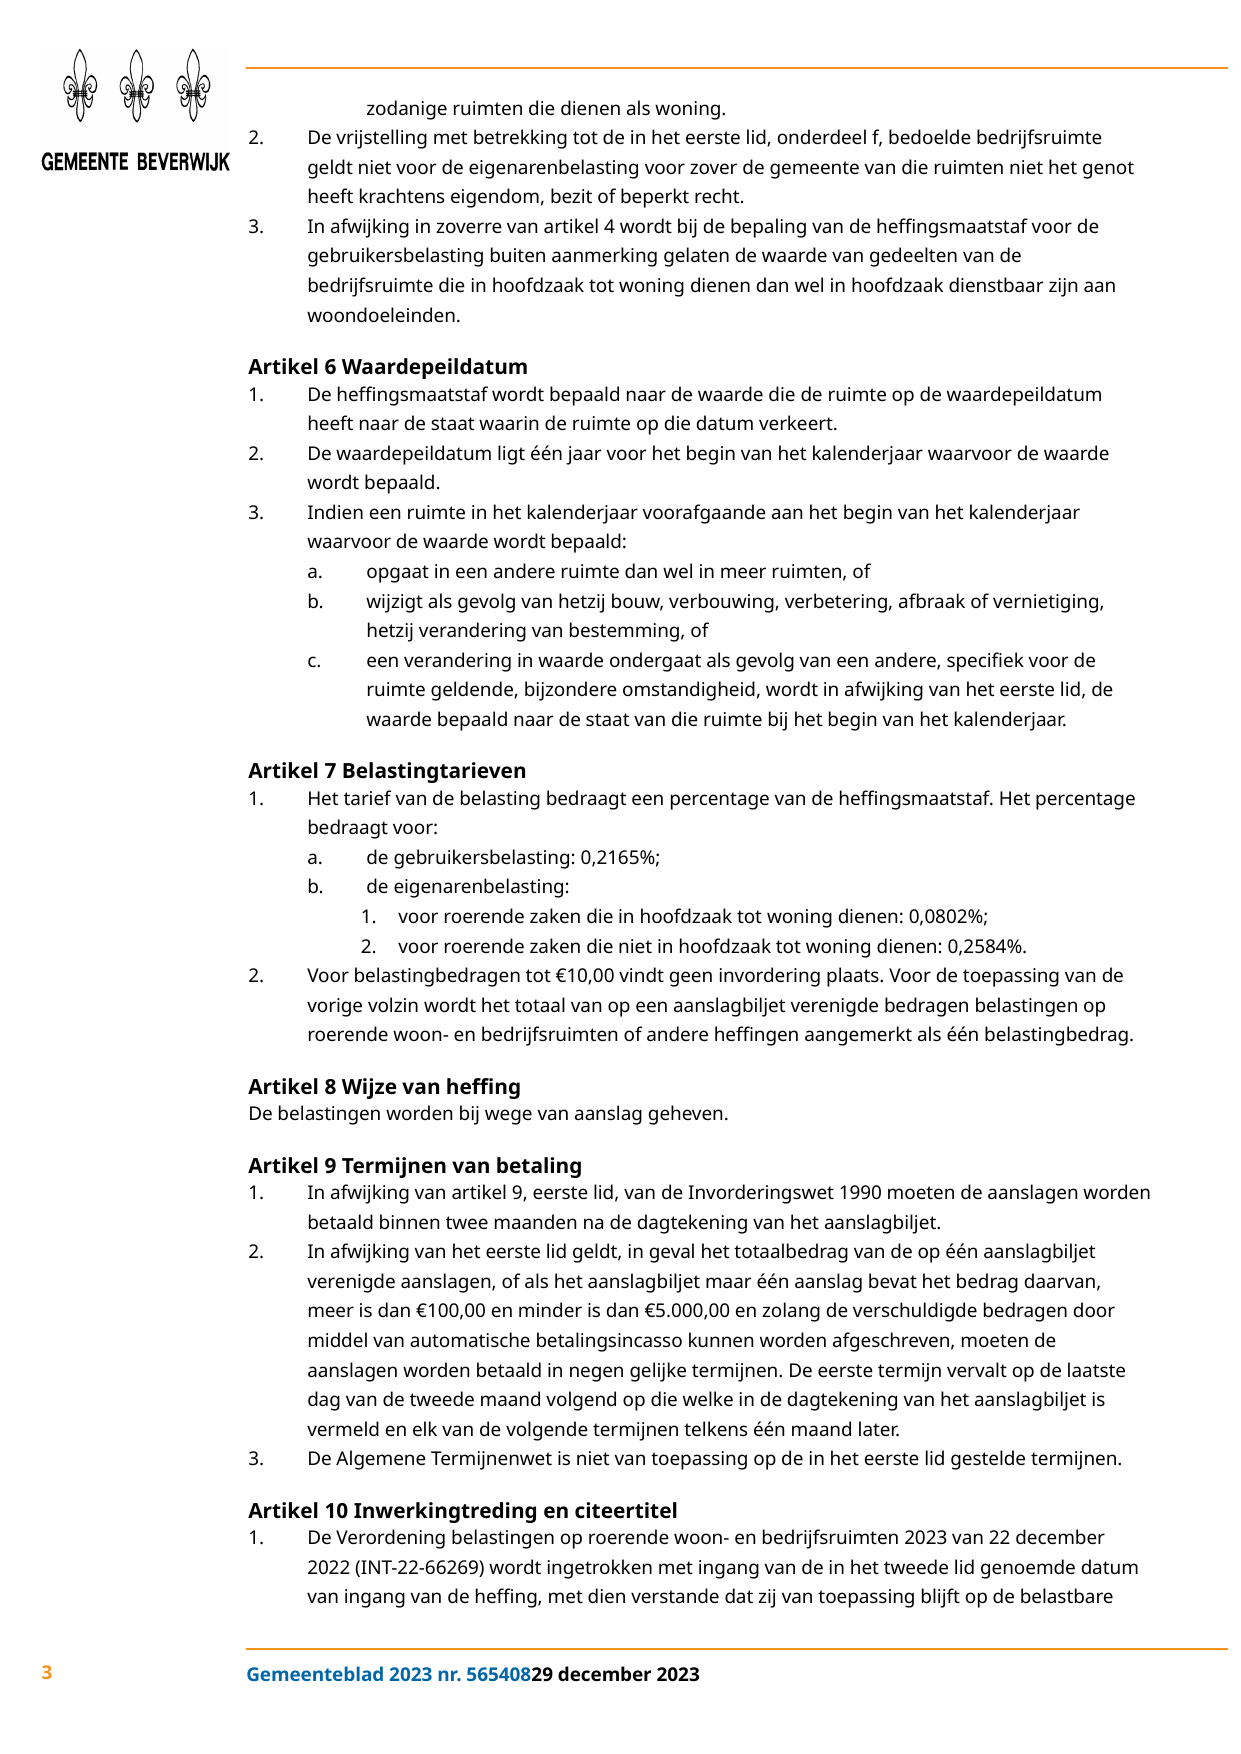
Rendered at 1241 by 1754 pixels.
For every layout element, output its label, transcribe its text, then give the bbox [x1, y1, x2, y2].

text Artikel 6 Waardepeildatum [248, 352, 1152, 381]
list De Verordening belastingen op roerende woon- en bedrijfsruimten 2023 van 22 december 2022 (INT-22-66269) wordt ingetrokken met ingang van de in het tweede lid genoemde datum van ingang van de heffing, met dien verstande dat zij van toepassing blijft op de belastbare [248, 1524, 1152, 1609]
list een verandering in waarde ondergaat als gevolg van een andere, specifiek voor de ruimte geldende, bijzondere omstandigheid, wordt in afwijking van het eerste lid, de waarde bepaald naar de staat van die ruimte bij het begin van het kalenderjaar. [307, 647, 1152, 732]
list Voor belastingbedragen tot €10,00 vindt geen invordering plaats. Voor de toepassing van de vorige volzin wordt het totaal van op een aanslagbiljet verenigde bedragen belastingen op roerende woon- en bedrijfsruimten of andere heffingen aangemerkt als één belastingbedrag. [248, 962, 1152, 1047]
text Artikel 8 Wijze van heffing [248, 1072, 1152, 1101]
list voor roerende zaken die niet in hoofdzaak tot woning dienen: 0,2584%. [361, 933, 1152, 959]
text Artikel 9 Termijnen van betaling [248, 1151, 1152, 1179]
list De Algemene Termijnenwet is niet van toepassing op de in het eerste lid gestelde termijnen. [248, 1446, 1152, 1471]
list de gebruikersbelasting: 0,2165%; [307, 844, 1152, 870]
list In afwijking in zoverre van artikel 4 wordt bij de bepaling van de heffingsmaatstaf voor de gebruikersbelasting buiten aanmerking gelaten de waarde van gedeelten van de bedrijfsruimte die in hoofdzaak tot woning dienen dan wel in hoofdzaak dienstbaar zijn aan woondoeleinden. [248, 213, 1152, 328]
text Artikel 10 Inwerkingtreding en citeertitel [248, 1496, 1152, 1524]
text Artikel 7 Belastingtarieven [248, 757, 1152, 785]
list de eigenarenbelasting: [307, 874, 1152, 899]
list De heffingsmaatstaf wordt bepaald naar de waarde die de ruimte op de waardepeildatum heeft naar de staat waarin de ruimte op die datum verkeert. [248, 381, 1152, 436]
list De vrijstelling met betrekking tot de in het eerste lid, onderdeel f, bedoelde bedrijfsruimte geldt niet voor de eigenarenbelasting voor zover de gemeente van die ruimten niet het genot heeft krachtens eigendom, bezit of beperkt recht. [248, 124, 1152, 209]
list De waardepeildatum ligt één jaar voor het begin van het kalenderjaar waarvoor de waarde wordt bepaald. [248, 440, 1152, 495]
list In afwijking van artikel 9, eerste lid, van de Invorderingswet 1990 moeten de aanslagen worden betaald binnen twee maanden na de dagtekening van het aanslagbiljet. [248, 1179, 1152, 1235]
list wijzigt als gevolg van hetzij bouw, verbouwing, verbetering, afbraak of vernietiging, hetzij verandering van bestemming, of [307, 588, 1152, 643]
list Het tarief van de belasting bedraagt een percentage van de heffingsmaatstaf. Het percentage bedraagt voor: [248, 785, 1152, 840]
list In afwijking van het eerste lid geldt, in geval het totaalbedrag van de op één aanslagbiljet verenigde aanslagen, of als het aanslagbiljet maar één aanslag bevat het bedrag daarvan, meer is dan €100,00 en minder is dan €5.000,00 en zolang de verschuldigde bedragen door middel van automatische betalingsincasso kunnen worden afgeschreven, moeten de aanslagen worden betaald in negen gelijke termijnen. De eerste termijn vervalt op de laatste dag van de tweede maand volgend op die welke in de dagtekening van het aanslagbiljet is vermeld en elk van de volgende termijnen telkens één maand later. [248, 1238, 1152, 1442]
list zodanige ruimten die dienen als woning. [307, 95, 1152, 121]
text De belastingen worden bij wege van aanslag geheven. [248, 1101, 1152, 1126]
list Indien een ruimte in het kalenderjaar voorafgaande aan het begin van het kalenderjaar waarvoor de waarde wordt bepaald: [248, 499, 1152, 554]
list opgaat in een andere ruimte dan wel in meer ruimten, of [307, 558, 1152, 584]
list voor roerende zaken die in hoofdzaak tot woning dienen: 0,0802%; [361, 903, 1152, 929]
picture [41, 47, 231, 172]
